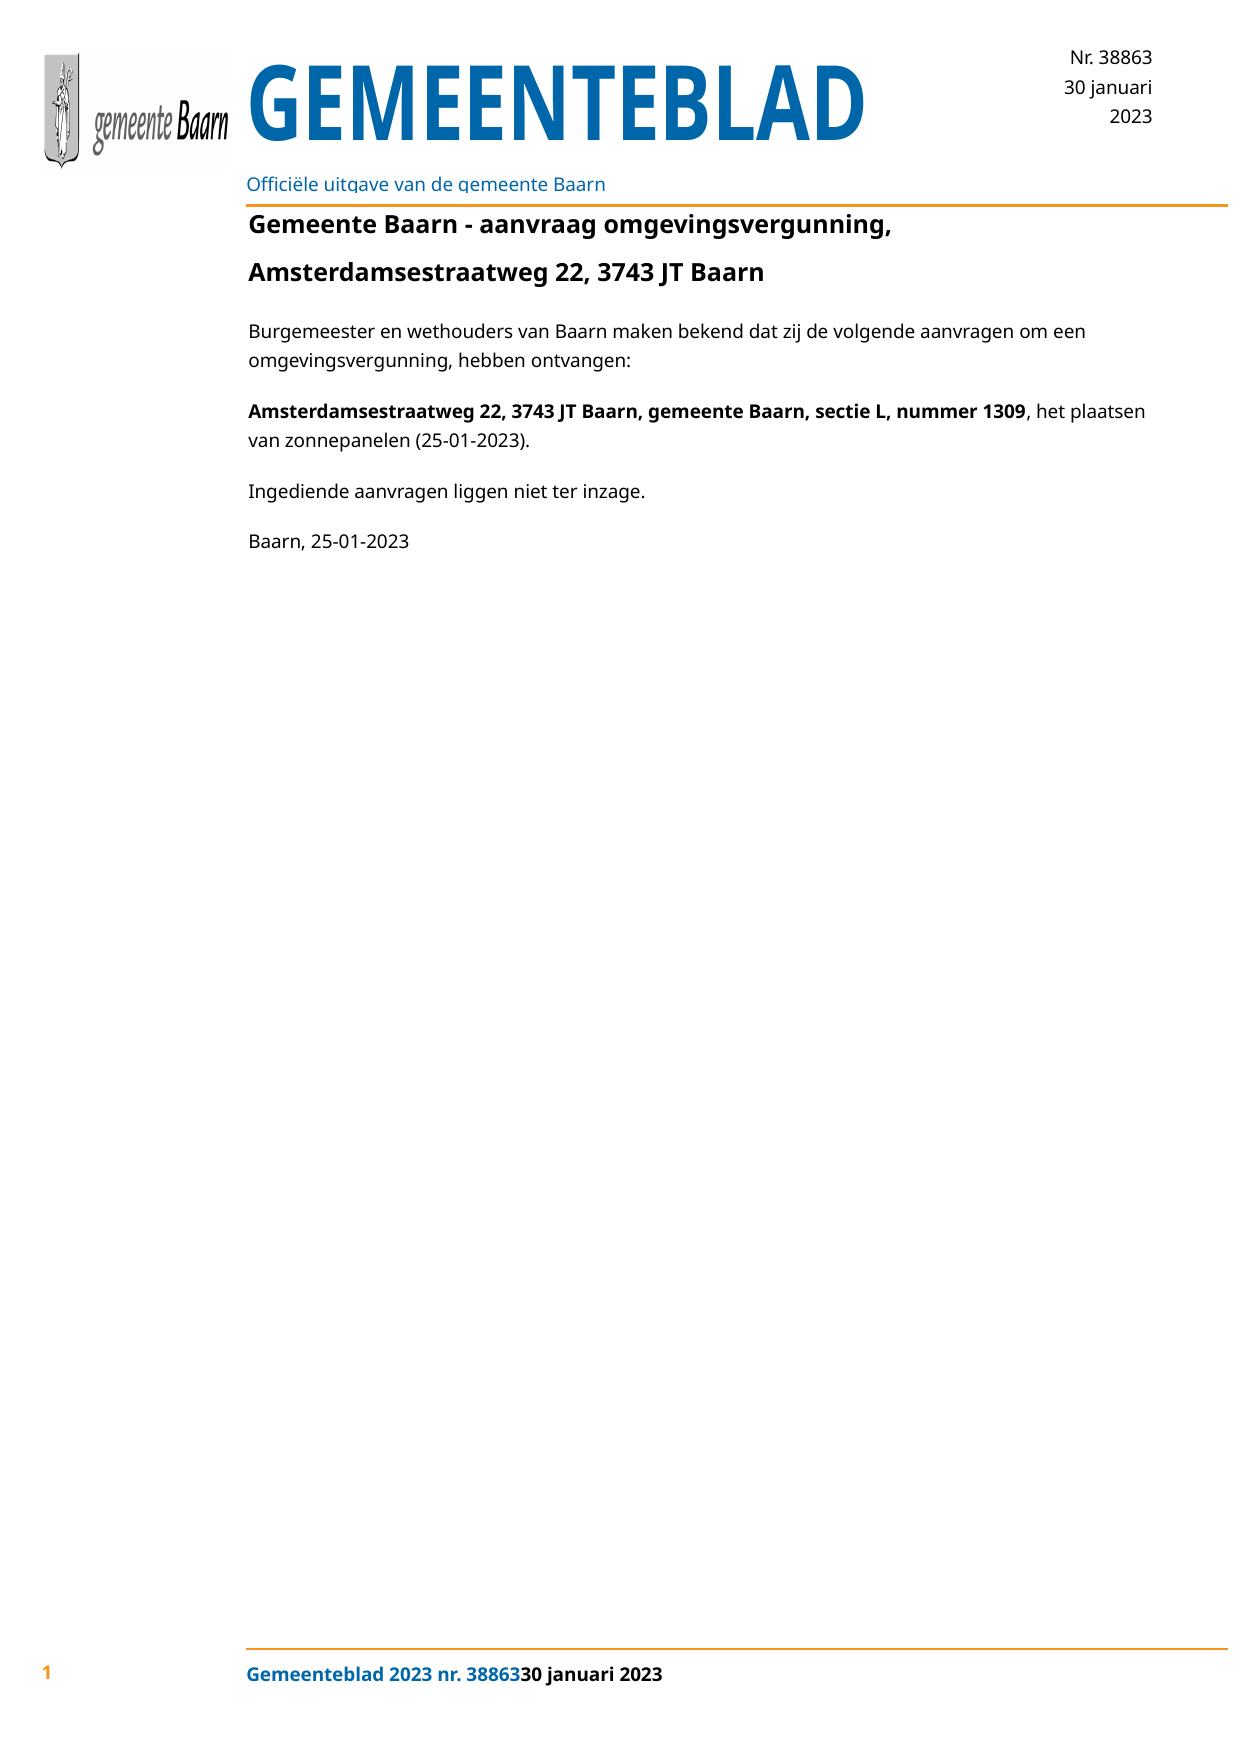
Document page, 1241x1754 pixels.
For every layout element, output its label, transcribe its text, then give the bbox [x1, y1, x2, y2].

text Amsterdamsestraatweg 22, 3743 JT Baarn, gemeente Baarn, sectie L, nummer 1309, het plaatsen van zonnepanelen (25-01-2023). [248, 398, 1152, 453]
text Baarn, 25-01-2023 [248, 528, 1152, 554]
text Burgemeester en wethouders van Baarn maken bekend dat zij de volgende aanvragen om een omgevingsvergunning, hebben ontvangen: [248, 318, 1152, 373]
picture [41, 47, 231, 172]
text Gemeente Baarn - aanvraag omgevingsvergunning, Amsterdamsestraatweg 22, 3743 JT Baarn [248, 207, 1152, 288]
text Ingediende aanvragen liggen niet ter inzage. [248, 478, 1152, 504]
